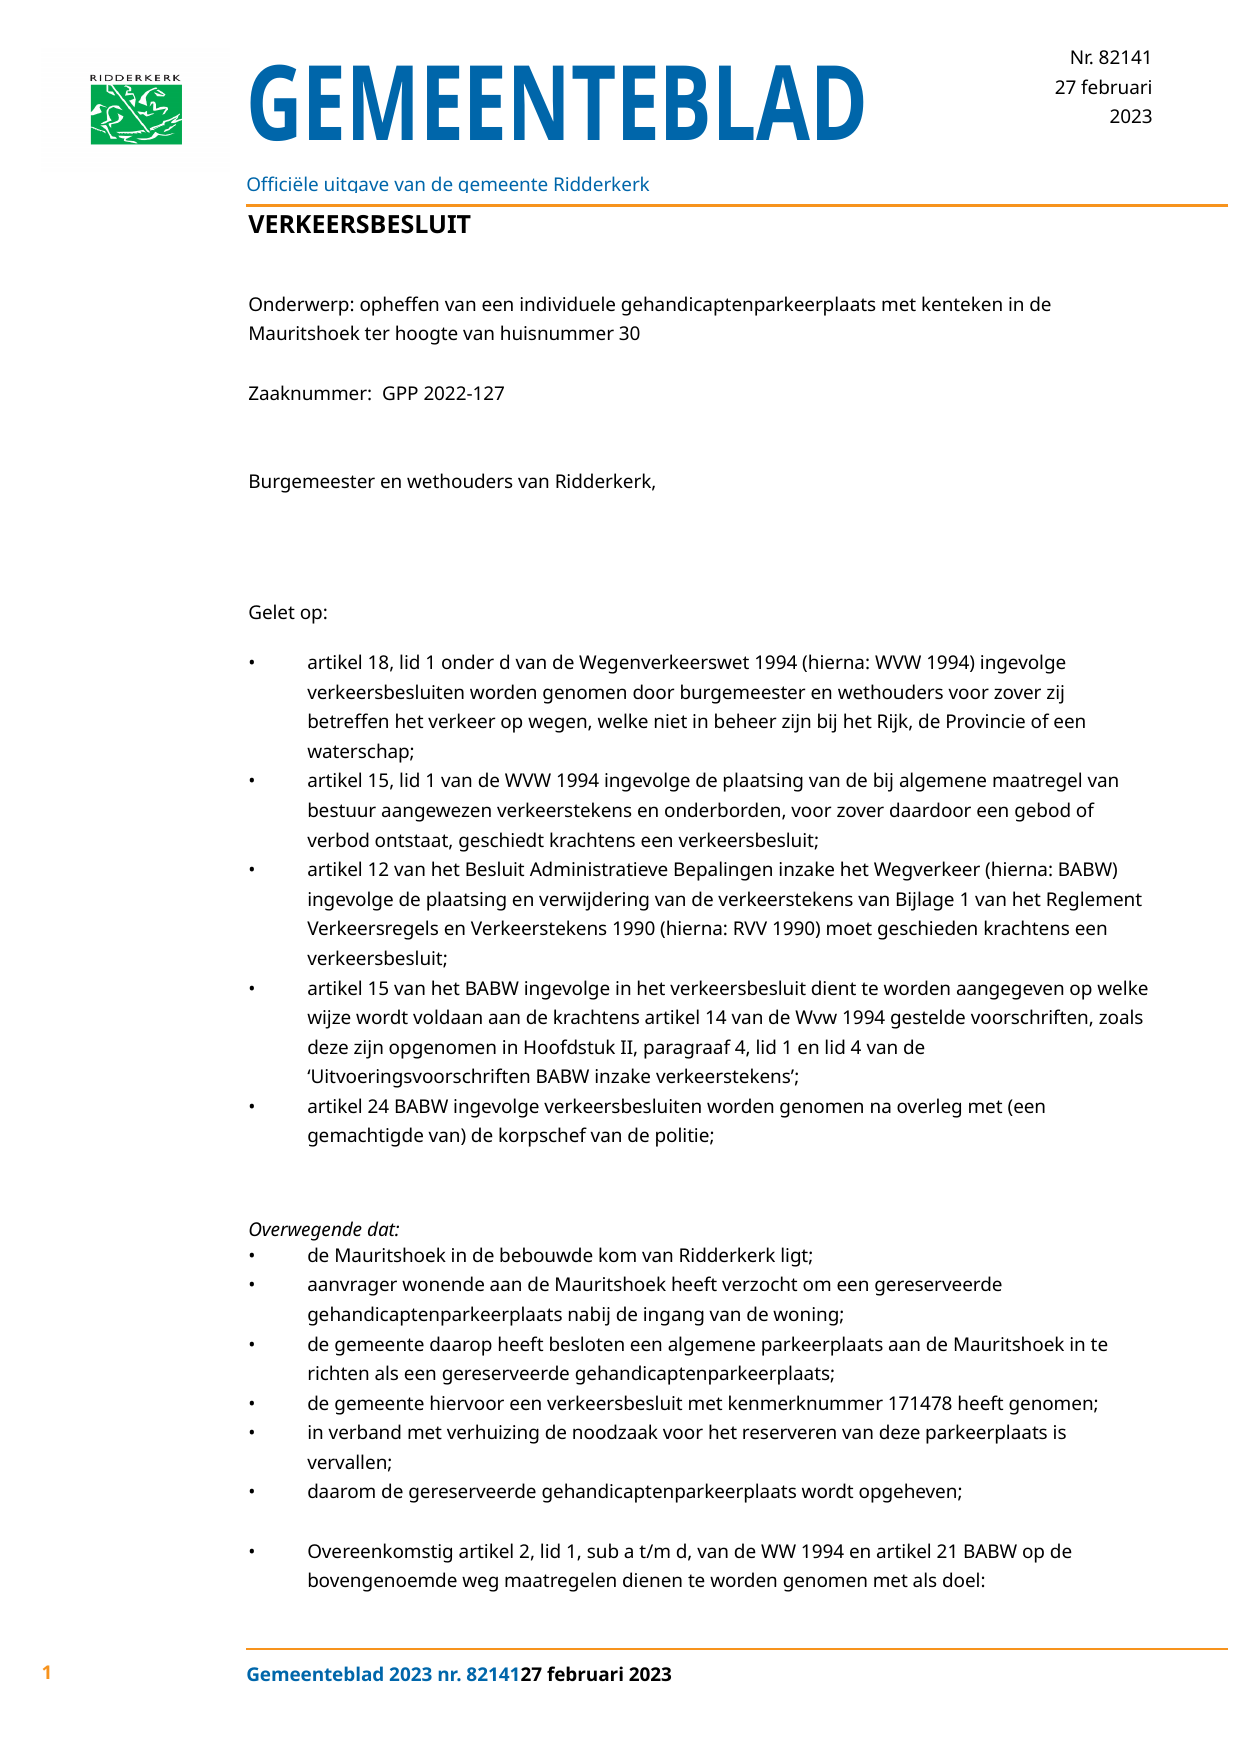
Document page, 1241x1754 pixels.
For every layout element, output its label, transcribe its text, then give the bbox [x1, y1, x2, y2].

text Gelet op: [248, 599, 1152, 625]
text VERKEERSBESLUIT [248, 207, 1152, 241]
text Zaaknummer: GPP 2022-127 [248, 380, 1152, 406]
list in verband met verhuizing de noodzaak voor het reserveren van deze parkeerplaats is vervallen; [248, 1419, 1152, 1475]
list daarom de gereserveerde gehandicaptenparkeerplaats wordt opgeheven; [248, 1479, 1152, 1504]
text Burgemeester en wethouders van Ridderkerk, [248, 468, 1152, 494]
list aanvrager wonende aan de Mauritshoek heeft verzocht om een gereserveerde gehandicaptenparkeerplaats nabij de ingang van de woning; [248, 1272, 1152, 1327]
list de gemeente daarop heeft besloten een algemene parkeerplaats aan de Mauritshoek in te richten als een gereserveerde gehandicaptenparkeerplaats; [248, 1331, 1152, 1386]
list artikel 24 BABW ingevolge verkeersbesluiten worden genomen na overleg met (een gemachtigde van) de korpschef van de politie; [248, 1093, 1152, 1148]
list Overeenkomstig artikel 2, lid 1, sub a t/m d, van de WW 1994 en artikel 21 BABW op de bovengenoemde weg maatregelen dienen te worden genomen met als doel: [248, 1538, 1152, 1593]
list artikel 15 van het BABW ingevolge in het verkeersbesluit dient te worden aangegeven op welke wijze wordt voldaan aan de krachtens artikel 14 van de Wvw 1994 gestelde voorschriften, zoals deze zijn opgenomen in Hoofdstuk II, paragraaf 4, lid 1 en lid 4 van de ‘Uitvoeringsvoorschriften BABW inzake verkeerstekens’; [248, 975, 1152, 1089]
list artikel 15, lid 1 van de WVW 1994 ingevolge de plaatsing van de bij algemene maatregel van bestuur aangewezen verkeerstekens en onderborden, voor zover daardoor een gebod of verbod ontstaat, geschiedt krachtens een verkeersbesluit; [248, 768, 1152, 853]
text Onderwerp: opheffen van een individuele gehandicaptenparkeerplaats met kenteken in de Mauritshoek ter hoogte van huisnummer 30 [248, 291, 1152, 346]
picture [41, 47, 231, 172]
text Overwegende dat: [248, 1216, 1152, 1242]
list artikel 18, lid 1 onder d van de Wegenverkeerswet 1994 (hierna: WVW 1994) ingevolge verkeersbesluiten worden genomen door burgemeester en wethouders voor zover zij betreffen het verkeer op wegen, welke niet in beheer zijn bij het Rijk, de Provincie of een waterschap; [248, 649, 1152, 764]
list artikel 12 van het Besluit Administratieve Bepalingen inzake het Wegverkeer (hierna: BABW) ingevolge de plaatsing en verwijdering van de verkeerstekens van Bijlage 1 van het Reglement Verkeersregels en Verkeerstekens 1990 (hierna: RVV 1990) moet geschieden krachtens een verkeersbesluit; [248, 856, 1152, 971]
list de gemeente hiervoor een verkeersbesluit met kenmerknummer 171478 heeft genomen; [248, 1390, 1152, 1416]
list de Mauritshoek in de bebouwde kom van Ridderkerk ligt; [248, 1242, 1152, 1268]
